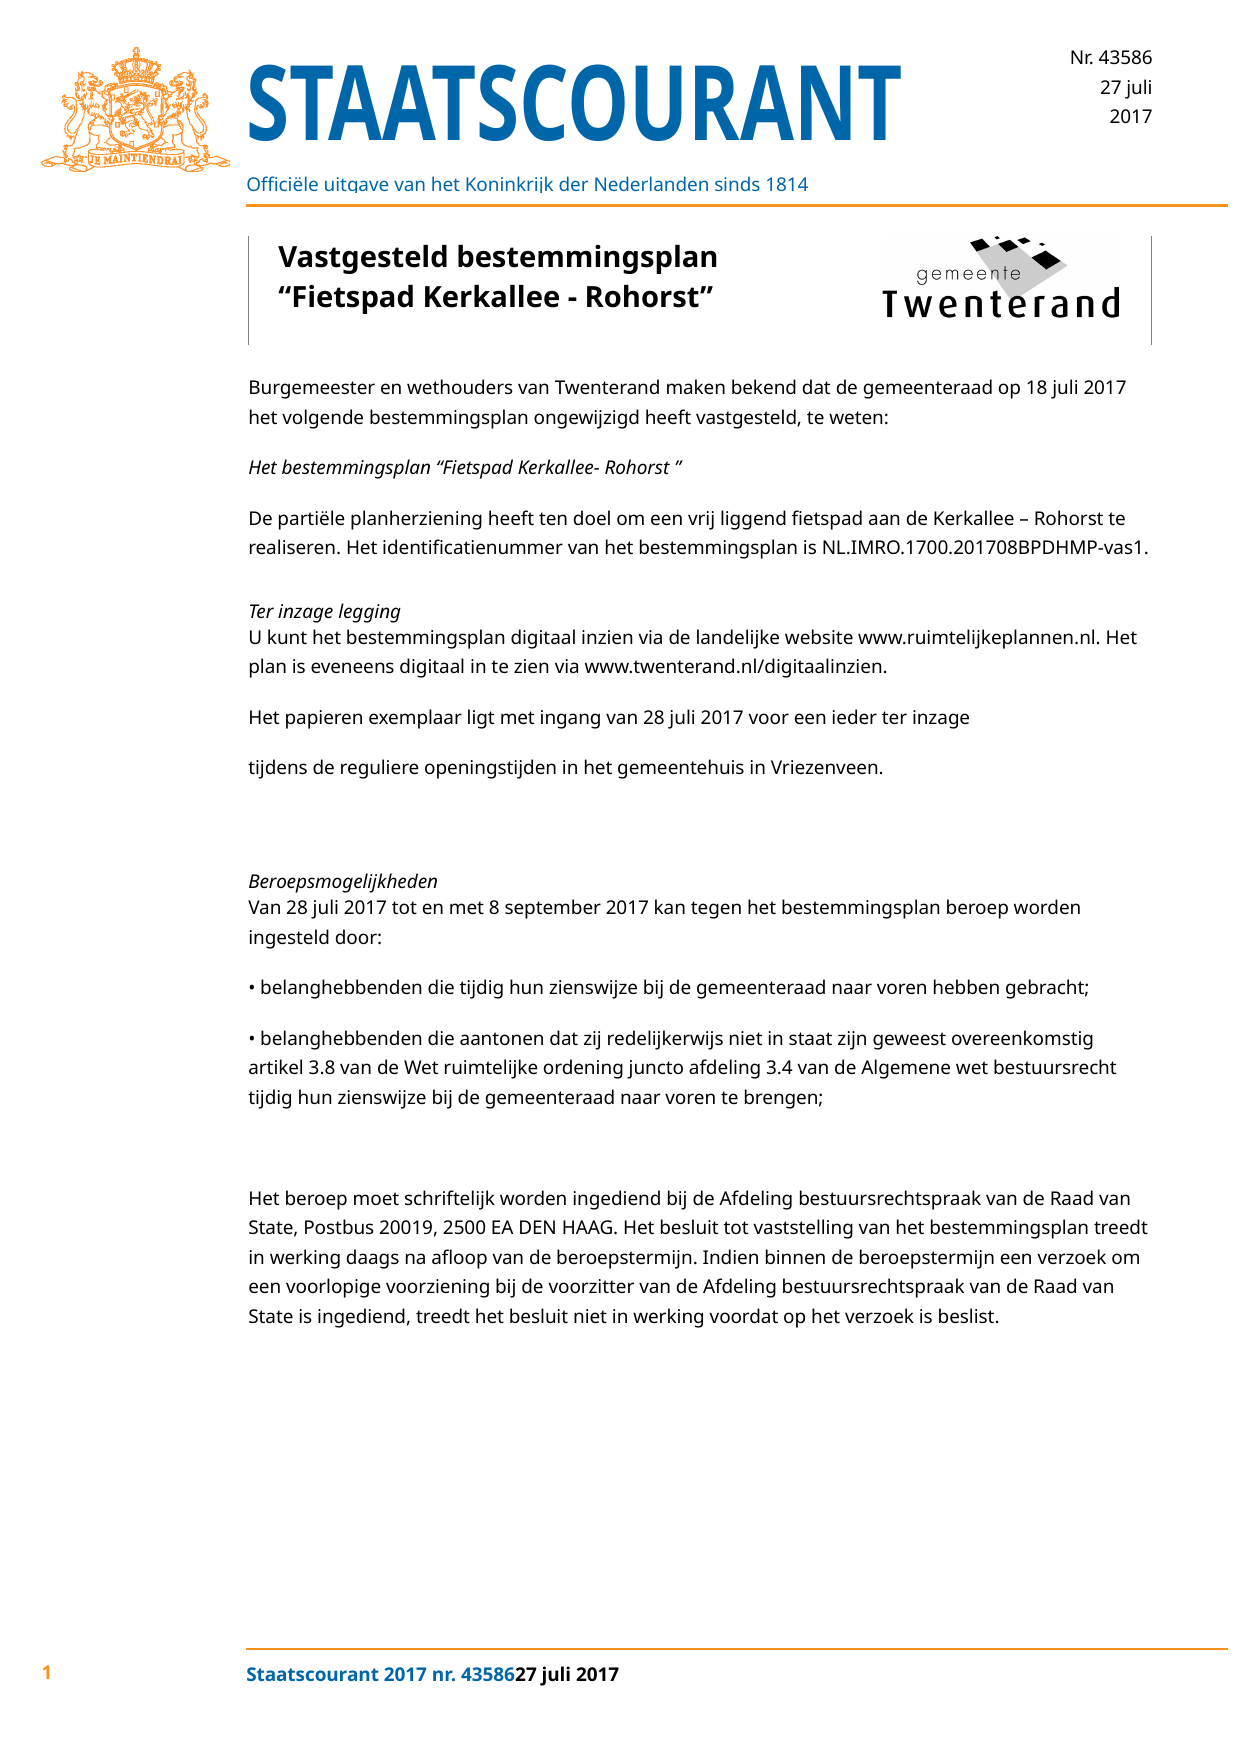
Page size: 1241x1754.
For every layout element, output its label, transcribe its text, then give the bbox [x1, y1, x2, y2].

text Van 28 juli 2017 tot en met 8 september 2017 kan tegen het bestemmingsplan beroep worden ingesteld door: [248, 894, 1152, 950]
text Burgemeester en wethouders van Twenterand maken bekend dat de gemeenteraad op 18 juli 2017 het volgende bestemmingsplan ongewijzigd heeft vastgesteld, te weten: [248, 374, 1152, 429]
text Het beroep moet schriftelijk worden ingediend bij de Afdeling bestuursrechtspraak van de Raad van State, Postbus 20019, 2500 EA DEN HAAG. Het besluit tot vaststelling van het bestemmingsplan treedt in werking daags na afloop van de beroepstermijn. Indien binnen de beroepstermijn een verzoek om een voorlopige voorziening bij de voorzitter van de Afdeling bestuursrechtspraak van de Raad van State is ingediend, treedt het besluit niet in werking voordat op het verzoek is beslist. [248, 1185, 1152, 1329]
picture [882, 236, 1119, 319]
text Het papieren exemplaar ligt met ingang van 28 juli 2017 voor een ieder ter inzage [248, 704, 1152, 730]
text U kunt het bestemmingsplan digitaal inzien via de landelijke website www.ruimtelijkeplannen.nl. Het plan is eveneens digitaal in te zien via www.twenterand.nl/digitaalinzien. [248, 624, 1152, 679]
table_header [850, 236, 1151, 345]
text Het bestemmingsplan “Fietspad Kerkallee- Rohorst ” [248, 454, 1152, 480]
table_header Vastgesteld bestemmingsplan “Fietspad Kerkallee - Rohorst” [249, 236, 850, 345]
text • belanghebbenden die aantonen dat zij redelijkerwijs niet in staat zijn geweest overeenkomstig artikel 3.8 van de Wet ruimtelijke ordening juncto afdeling 3.4 van de Algemene wet bestuursrecht tijdig hun zienswijze bij de gemeenteraad naar voren te brengen; [248, 1025, 1152, 1110]
text De partiële planherziening heeft ten doel om een vrij liggend fietspad aan de Kerkallee – Rohorst te realiseren. Het identificatienummer van het bestemmingsplan is NL.IMRO.1700.201708BPDHMP-vas1. [248, 505, 1152, 560]
text tijdens de reguliere openingstijden in het gemeentehuis in Vriezenveen. [248, 754, 1152, 780]
text Beroepsmogelijkheden [248, 869, 1152, 894]
text Ter inzage legging [248, 598, 1152, 624]
text • belanghebbenden die tijdig hun zienswijze bij de gemeenteraad naar voren hebben gebracht; [248, 974, 1152, 1000]
picture [41, 47, 231, 172]
